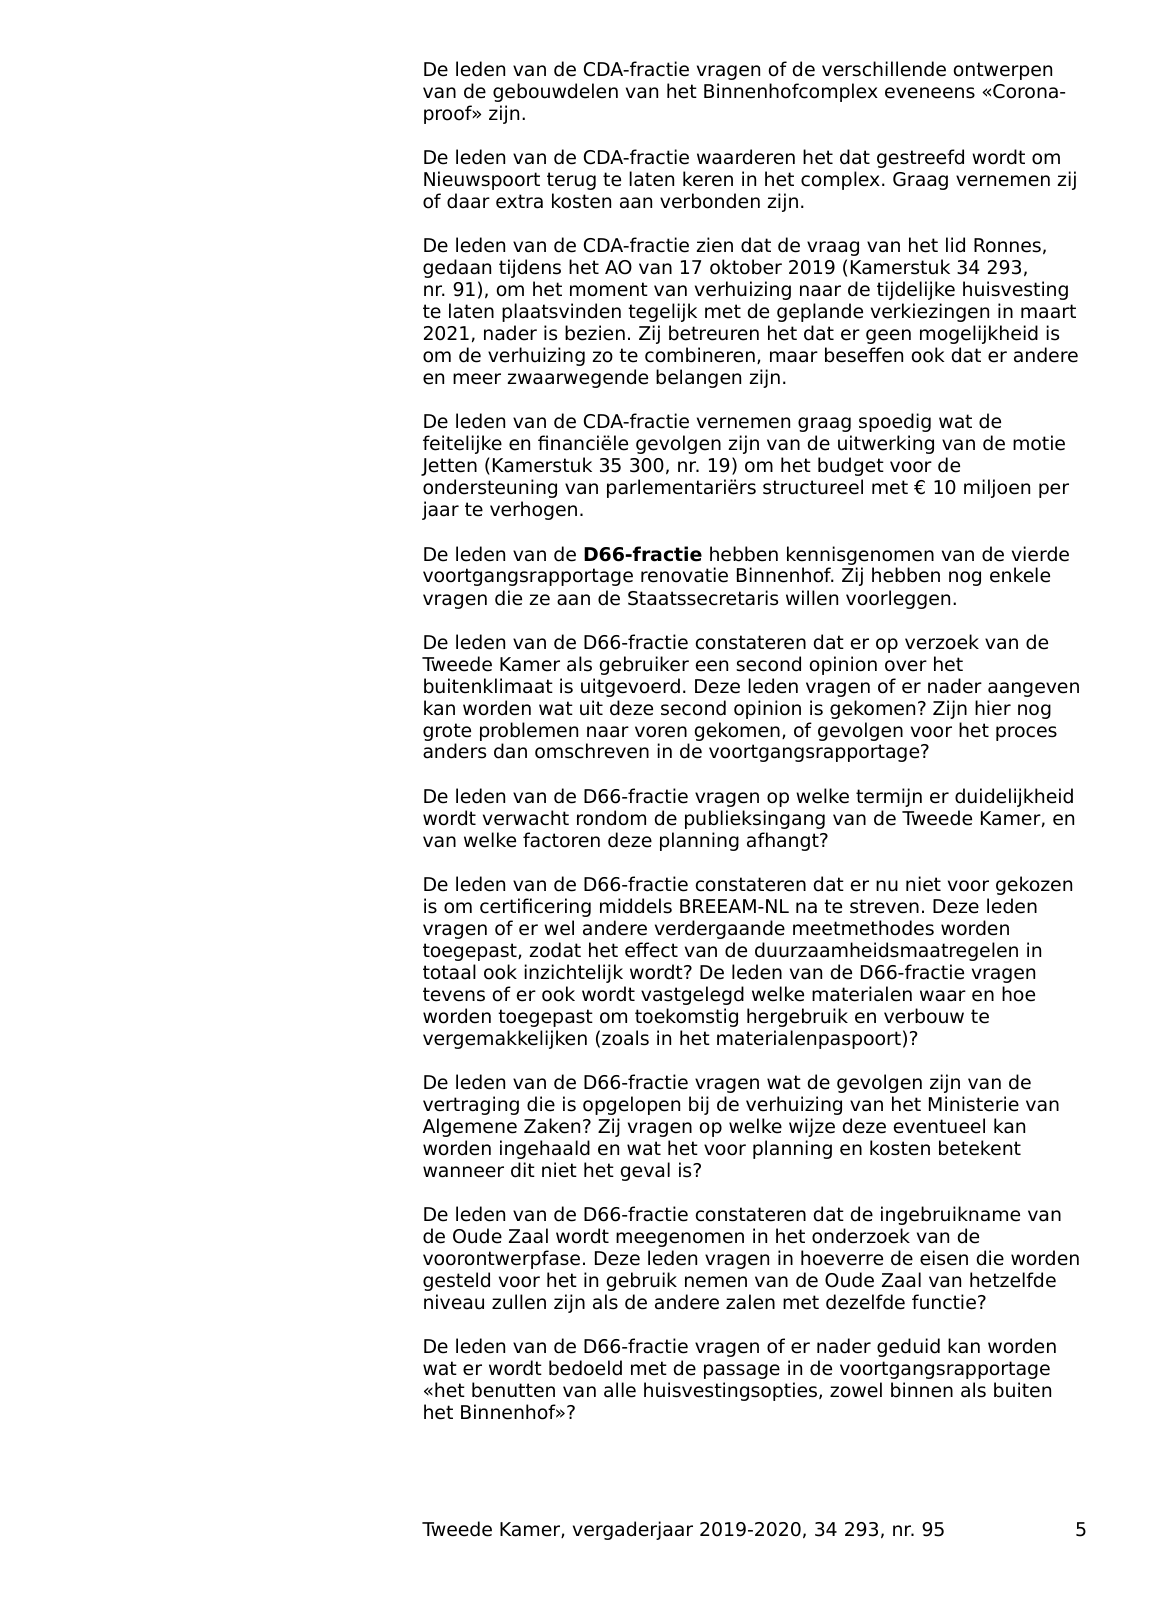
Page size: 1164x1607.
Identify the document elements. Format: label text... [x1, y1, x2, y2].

text De leden van de D66-fractie vragen op welke termijn er duidelijkheid wordt verwacht rondom de publieksingang van de Tweede Kamer, en van welke factoren deze planning afhangt? [422, 786, 1087, 852]
text De leden van de CDA-fractie vragen of de verschillende ontwerpen van de gebouwdelen van het Binnenhofcomplex eveneens «Corona-proof» zijn. [422, 59, 1087, 125]
text De leden van de CDA-fractie vernemen graag spoedig wat de feitelijke en financiële gevolgen zijn van de uitwerking van de motie Jetten (Kamerstuk 35 300, nr. 19) om het budget voor de ondersteuning van parlementariërs structureel met € 10 miljoen per jaar te verhogen. [422, 411, 1087, 521]
text De leden van de CDA-fractie zien dat de vraag van het lid Ronnes, gedaan tijdens het AO van 17 oktober 2019 (Kamerstuk 34 293, nr. 91), om het moment van verhuizing naar de tijdelijke huisvesting te laten plaatsvinden tegelijk met de geplande verkiezingen in maart 2021, nader is bezien. Zij betreuren het dat er geen mogelijkheid is om de verhuizing zo te combineren, maar beseffen ook dat er andere en meer zwaarwegende belangen zijn. [422, 235, 1087, 389]
text De leden van de D66-fractie vragen of er nader geduid kan worden wat er wordt bedoeld met de passage in de voortgangsrapportage «het benutten van alle huisvestingsopties, zowel binnen als buiten het Binnenhof»? [422, 1336, 1087, 1424]
text De leden van de D66-fractie constateren dat er op verzoek van de Tweede Kamer als gebruiker een second opinion over het buitenklimaat is uitgevoerd. Deze leden vragen of er nader aangeven kan worden wat uit deze second opinion is gekomen? Zijn hier nog grote problemen naar voren gekomen, of gevolgen voor het proces anders dan omschreven in de voortgangsrapportage? [422, 632, 1087, 763]
text De leden van de D66-fractie hebben kennisgenomen van de vierde voortgangsrapportage renovatie Binnenhof. Zij hebben nog enkele vragen die ze aan de Staatssecretaris willen voorleggen. [422, 543, 1087, 609]
text De leden van de D66-fractie vragen wat de gevolgen zijn van de vertraging die is opgelopen bij de verhuizing van het Ministerie van Algemene Zaken? Zij vragen op welke wijze deze eventueel kan worden ingehaald en wat het voor planning en kosten betekent wanneer dit niet het geval is? [422, 1072, 1087, 1182]
text De leden van de CDA-fractie waarderen het dat gestreefd wordt om Nieuwspoort terug te laten keren in het complex. Graag vernemen zij of daar extra kosten aan verbonden zijn. [422, 147, 1087, 213]
text De leden van de D66-fractie constateren dat er nu niet voor gekozen is om certificering middels BREEAM-NL na te streven. Deze leden vragen of er wel andere verdergaande meetmethodes worden toegepast, zodat het effect van de duurzaamheidsmaatregelen in totaal ook inzichtelijk wordt? De leden van de D66-fractie vragen tevens of er ook wordt vastgelegd welke materialen waar en hoe worden toegepast om toekomstig hergebruik en verbouw te vergemakkelijken (zoals in het materialenpaspoort)? [422, 874, 1087, 1049]
text De leden van de D66-fractie constateren dat de ingebruikname van de Oude Zaal wordt meegenomen in het onderzoek van de voorontwerpfase. Deze leden vragen in hoeverre de eisen die worden gesteld voor het in gebruik nemen van de Oude Zaal van hetzelfde niveau zullen zijn als de andere zalen met dezelfde functie? [422, 1204, 1087, 1314]
